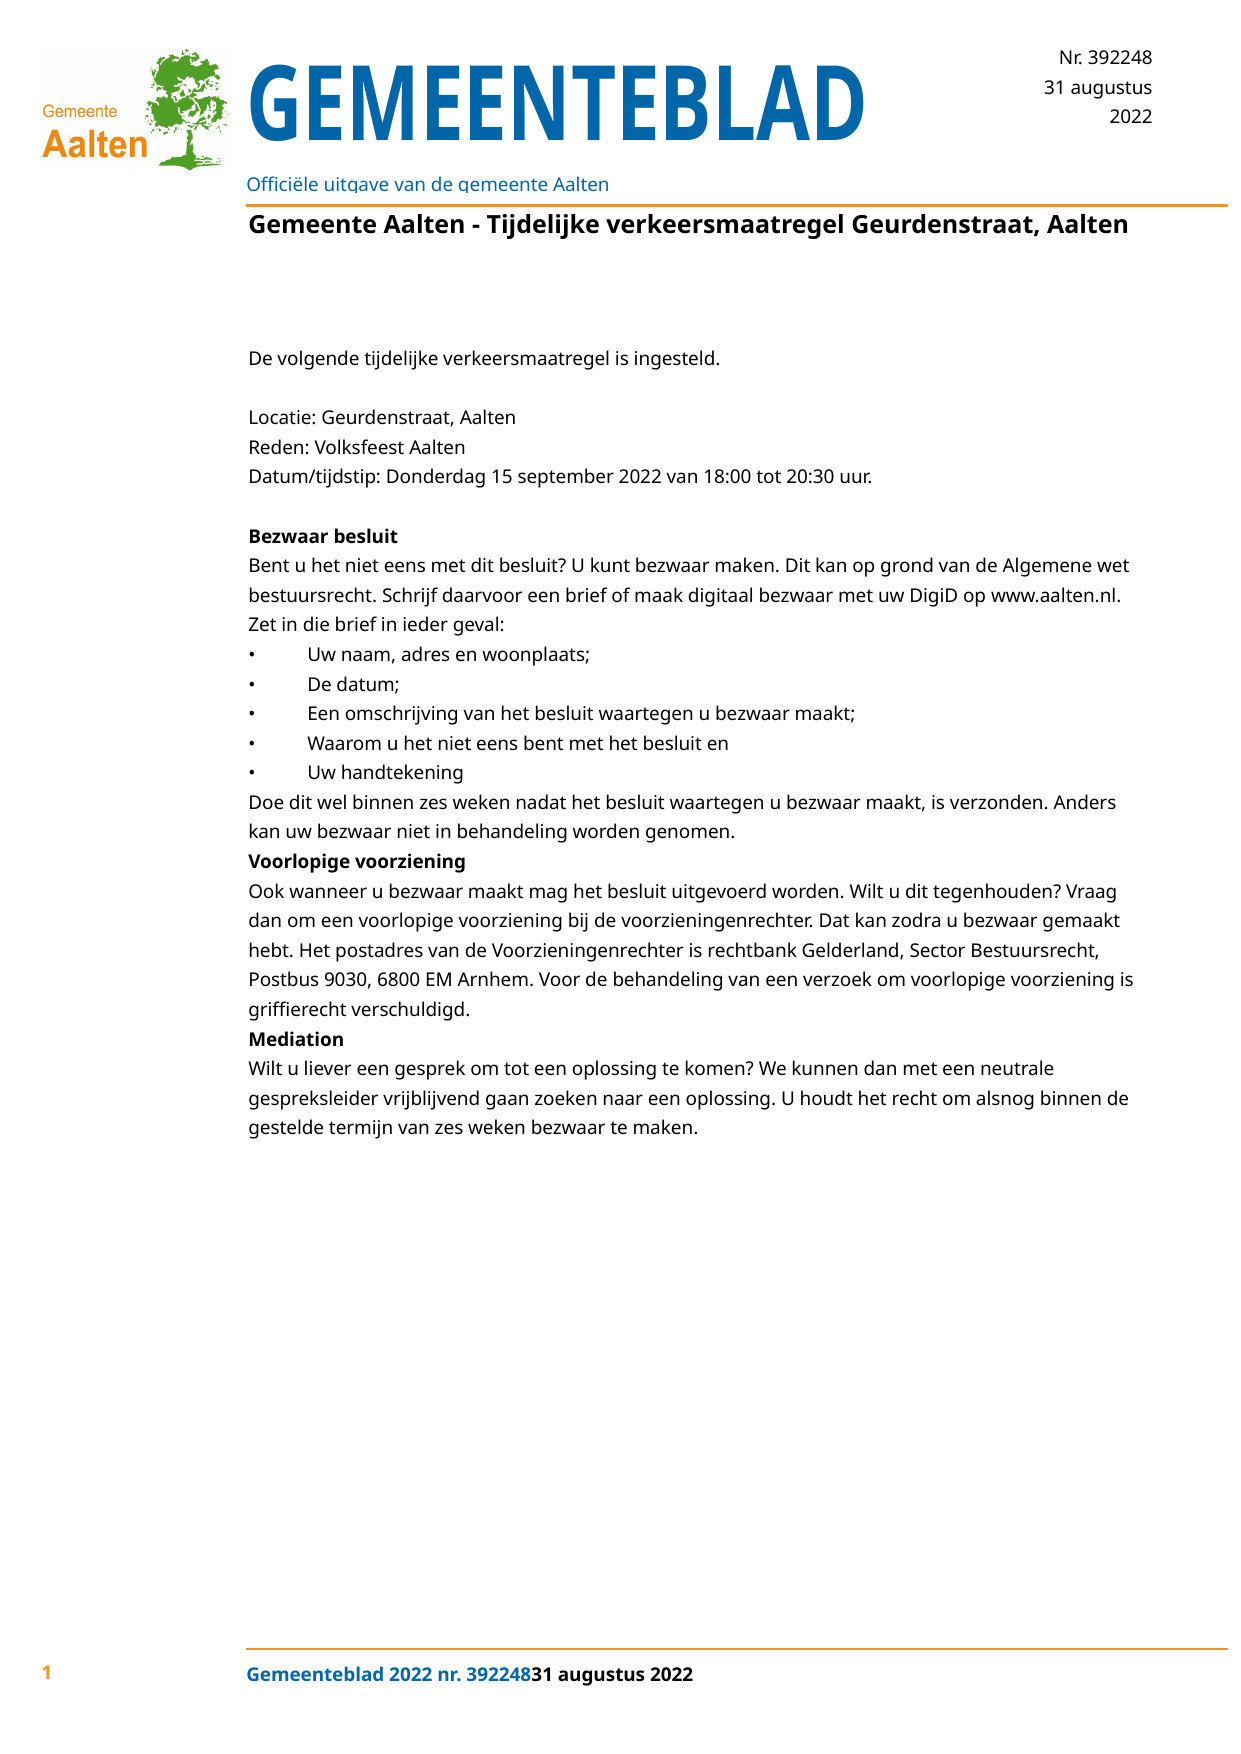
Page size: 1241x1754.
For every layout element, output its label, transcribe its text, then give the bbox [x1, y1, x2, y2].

text Mediation [248, 1026, 1152, 1051]
picture [41, 47, 231, 172]
text De volgende tijdelijke verkeersmaatregel is ingesteld. [248, 345, 1152, 371]
text Locatie: Geurdenstraat, Aalten [248, 404, 1152, 430]
list Waarom u het niet eens bent met het besluit en [248, 730, 1152, 756]
text Bent u het niet eens met dit besluit? U kunt bezwaar maken. Dit kan op grond van de Algemene wet bestuursrecht. Schrijf daarvoor een brief of maak digitaal bezwaar met uw DigiD op www.aalten.nl. Zet in die brief in ieder geval: [248, 552, 1152, 637]
text Gemeente Aalten - Tijdelijke verkeersmaatregel Geurdenstraat, Aalten [248, 207, 1152, 241]
text Voorlopige voorziening [248, 848, 1152, 874]
text Bezwaar besluit [248, 523, 1152, 548]
text Wilt u liever een gesprek om tot een oplossing te komen? We kunnen dan met een neutrale gespreksleider vrijblijvend gaan zoeken naar een oplossing. U houdt het recht om alsnog binnen de gestelde termijn van zes weken bezwaar te maken. [248, 1055, 1152, 1140]
list Uw handtekening [248, 759, 1152, 785]
text Datum/tijdstip: Donderdag 15 september 2022 van 18:00 tot 20:30 uur. [248, 464, 1152, 489]
list De datum; [248, 671, 1152, 696]
text Ook wanneer u bezwaar maakt mag het besluit uitgevoerd worden. Wilt u dit tegenhouden? Vraag dan om een voorlopige voorziening bij de voorzieningenrechter. Dat kan zodra u bezwaar gemaakt hebt. Het postadres van de Voorzieningenrechter is rechtbank Gelderland, Sector Bestuursrecht, Postbus 9030, 6800 EM Arnhem. Voor de behandeling van een verzoek om voorlopige voorziening is griffierecht verschuldigd. [248, 878, 1152, 1022]
list Een omschrijving van het besluit waartegen u bezwaar maakt; [248, 700, 1152, 726]
list Uw naam, adres en woonplaats; [248, 641, 1152, 667]
text Reden: Volksfeest Aalten [248, 434, 1152, 460]
text Doe dit wel binnen zes weken nadat het besluit waartegen u bezwaar maakt, is verzonden. Anders kan uw bezwaar niet in behandeling worden genomen. [248, 789, 1152, 844]
